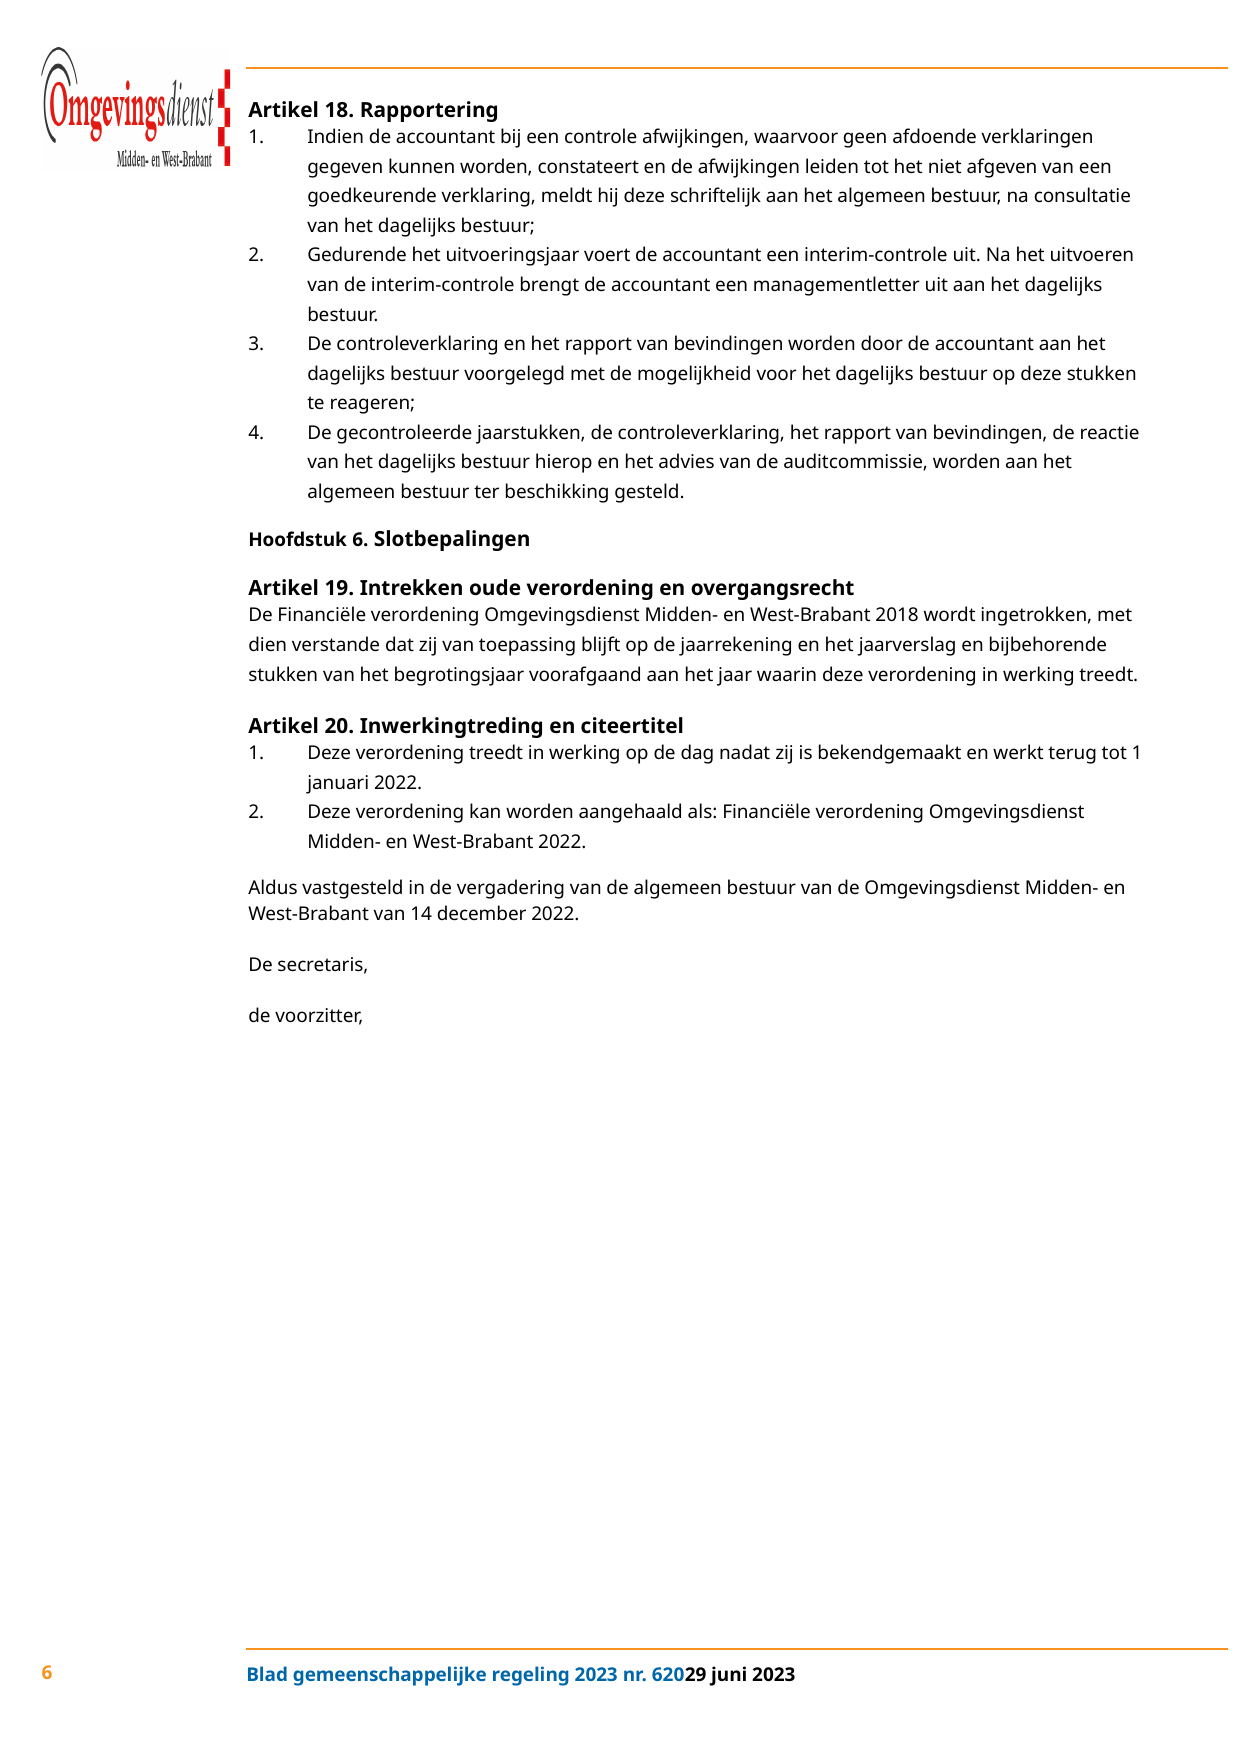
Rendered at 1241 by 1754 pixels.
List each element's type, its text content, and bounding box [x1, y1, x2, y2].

list De gecontroleerde jaarstukken, de controleverklaring, het rapport van bevindingen, de reactie van het dagelijks bestuur hierop en het advies van de auditcommissie, worden aan het algemeen bestuur ter beschikking gesteld. [248, 419, 1152, 504]
list Indien de accountant bij een controle afwijkingen, waarvoor geen afdoende verklaringen gegeven kunnen worden, constateert en de afwijkingen leiden tot het niet afgeven van een goedkeurende verklaring, meldt hij deze schriftelijk aan het algemeen bestuur, na consultatie van het dagelijks bestuur; [248, 123, 1152, 238]
list Deze verordening treedt in werking op de dag nadat zij is bekendgemaakt en werkt terug tot 1 januari 2022. [248, 739, 1152, 795]
text Artikel 19. Intrekken oude verordening en overgangsrecht [248, 573, 1152, 602]
picture [41, 47, 231, 172]
list Gedurende het uitvoeringsjaar voert de accountant een interim-controle uit. Na het uitvoeren van de interim-controle brengt de accountant een managementletter uit aan het dagelijks bestuur. [248, 242, 1152, 326]
list De controleverklaring en het rapport van bevindingen worden door de accountant aan het dagelijks bestuur voorgelegd met de mogelijkheid voor het dagelijks bestuur op deze stukken te reageren; [248, 330, 1152, 415]
text De secretaris, [248, 951, 1152, 977]
text De Financiële verordening Omgevingsdienst Midden- en West-Brabant 2018 wordt ingetrokken, met dien verstande dat zij van toepassing blijft op de jaarrekening en het jaarverslag en bijbehorende stukken van het begrotingsjaar voorafgaand aan het jaar waarin deze verordening in werking treedt. [248, 602, 1152, 686]
list Deze verordening kan worden aangehaald als: Financiële verordening Omgevingsdienst Midden- en West-Brabant 2022. [248, 799, 1152, 854]
text Hoofdstuk 6. Slotbepalingen [248, 524, 1152, 552]
text de voorzitter, [248, 1003, 1152, 1028]
text Aldus vastgesteld in de vergadering van de algemeen bestuur van de Omgevingsdienst Midden- en West-Brabant van 14 december 2022. [248, 874, 1152, 925]
text Artikel 18. Rapportering [248, 95, 1152, 123]
text Artikel 20. Inwerkingtreding en citeertitel [248, 711, 1152, 739]
